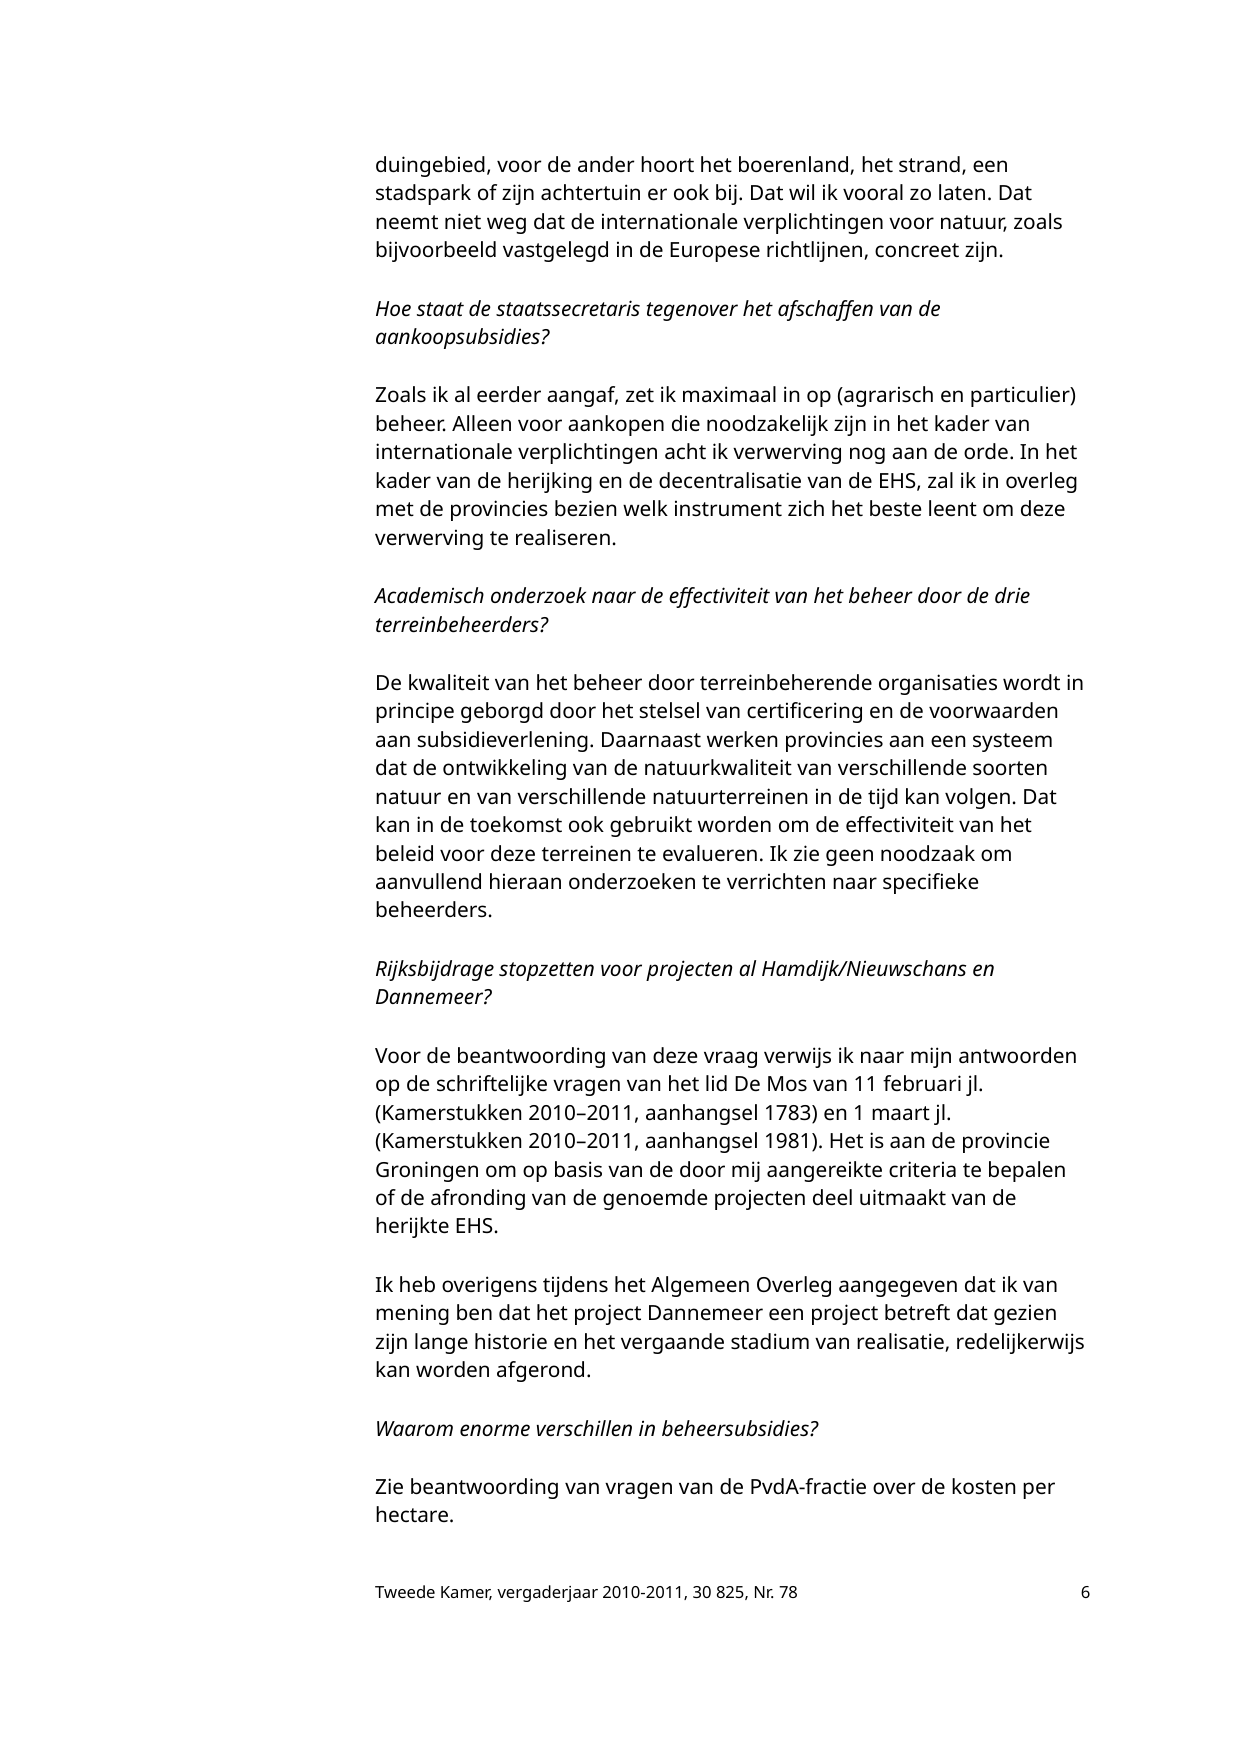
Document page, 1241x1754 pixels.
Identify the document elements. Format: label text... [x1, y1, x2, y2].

text Voor de beantwoording van deze vraag verwijs ik naar mijn antwoorden op de schriftelijke vragen van het lid De Mos van 11 februari jl. (Kamerstukken 2010–2011, aanhangsel 1783) en 1 maart jl. (Kamerstukken 2010–2011, aanhangsel 1981). Het is aan de provincie Groningen om op basis van de door mij aangereikte criteria te bepalen of de afronding van de genoemde projecten deel uitmaakt van de herijkte EHS. [375, 1041, 1090, 1240]
text duingebied, voor de ander hoort het boerenland, het strand, een stadspark of zijn achtertuin er ook bij. Dat wil ik vooral zo laten. Dat neemt niet weg dat de internationale verplichtingen voor natuur, zoals bijvoorbeeld vastgelegd in de Europese richtlijnen, concreet zijn. [375, 150, 1090, 264]
text Zie beantwoording van vragen van de PvdA-fractie over de kosten per hectare. [375, 1472, 1090, 1529]
text Waarom enorme verschillen in beheersubsidies? [375, 1414, 1090, 1442]
text Rijksbijdrage stopzetten voor projecten al Hamdijk/Nieuwschans en Dannemeer? [375, 954, 1090, 1011]
text Hoe staat de staatssecretaris tegenover het afschaffen van de aankoopsubsidies? [375, 294, 1090, 351]
text Zoals ik al eerder aangaf, zet ik maximaal in op (agrarisch en particulier) beheer. Alleen voor aankopen die noodzakelijk zijn in het kader van internationale verplichtingen acht ik verwerving nog aan de orde. In het kader van de herijking en de decentralisatie van de EHS, zal ik in overleg met de provincies bezien welk instrument zich het beste leent om deze verwerving te realiseren. [375, 381, 1090, 551]
text De kwaliteit van het beheer door terreinbeherende organisaties wordt in principe geborgd door het stelsel van certificering en de voorwaarden aan subsidieverlening. Daarnaast werken provincies aan een systeem dat de ontwikkeling van de natuurkwaliteit van verschillende soorten natuur en van verschillende natuurterreinen in de tijd kan volgen. Dat kan in de toekomst ook gebruikt worden om de effectiviteit van het beleid voor deze terreinen te evalueren. Ik zie geen noodzaak om aanvullend hieraan onderzoeken te verrichten naar specifieke beheerders. [375, 668, 1090, 924]
text Ik heb overigens tijdens het Algemeen Overleg aangegeven dat ik van mening ben dat het project Dannemeer een project betreft dat gezien zijn lange historie en het vergaande stadium van realisatie, redelijkerwijs kan worden afgerond. [375, 1270, 1090, 1384]
text Academisch onderzoek naar de effectiviteit van het beheer door de drie terreinbeheerders? [375, 581, 1090, 638]
